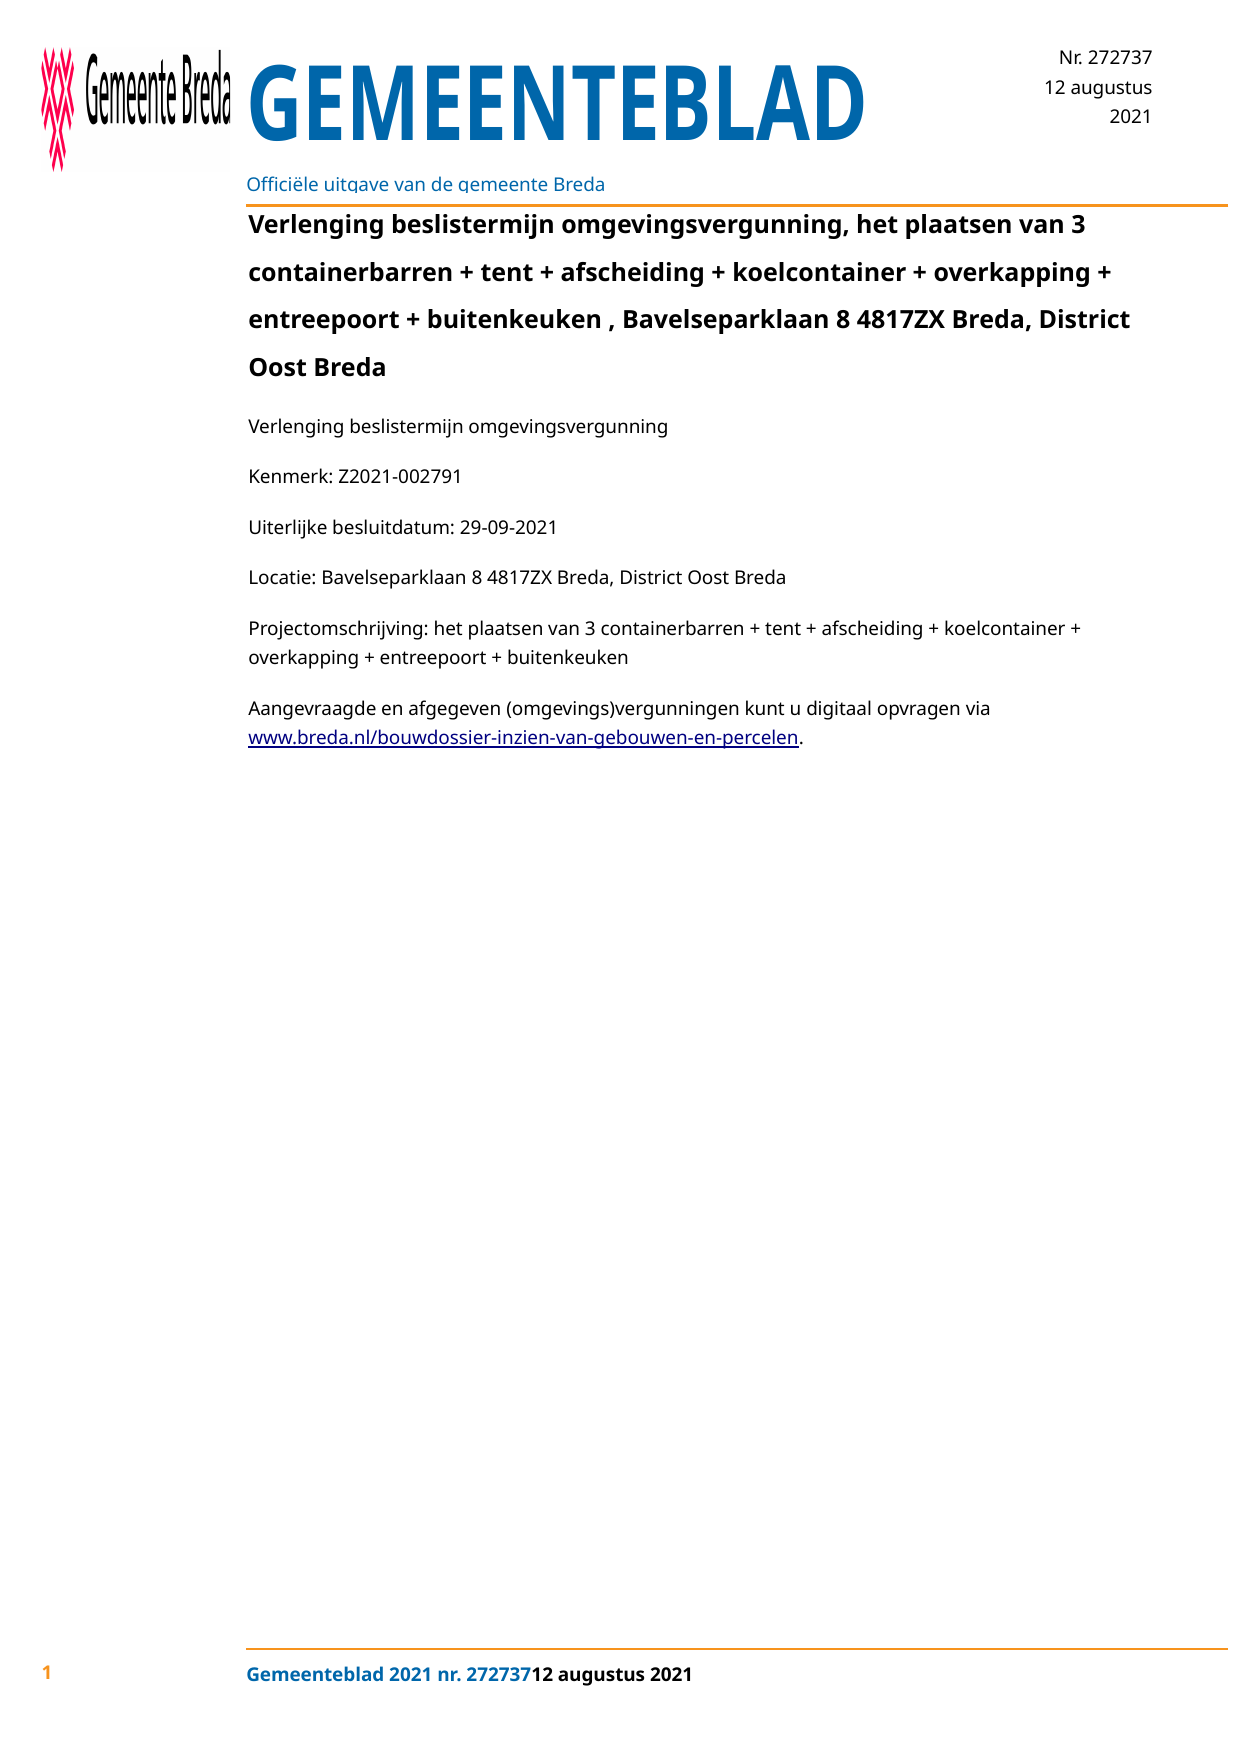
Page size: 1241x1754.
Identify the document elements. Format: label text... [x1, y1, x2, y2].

text Kenmerk: Z2021-002791 [248, 463, 1152, 489]
text Verlenging beslistermijn omgevingsvergunning [248, 413, 1152, 439]
text Projectomschrijving: het plaatsen van 3 containerbarren + tent + afscheiding + koelcontainer + overkapping + entreepoort + buitenkeuken [248, 615, 1152, 670]
text Uiterlijke besluitdatum: 29-09-2021 [248, 514, 1152, 540]
picture [41, 47, 231, 172]
text Locatie: Bavelseparklaan 8 4817ZX Breda, District Oost Breda [248, 564, 1152, 590]
text Aangevraagde en afgegeven (omgevings)vergunningen kunt u digitaal opvragen via www.breda.nl/bouwdossier-inzien-van-gebouwen-en-percelen. [248, 695, 1152, 750]
text Verlenging beslistermijn omgevingsvergunning, het plaatsen van 3 containerbarren + tent + afscheiding + koelcontainer + overkapping + entreepoort + buitenkeuken , Bavelseparklaan 8 4817ZX Breda, District Oost Breda [248, 207, 1152, 384]
